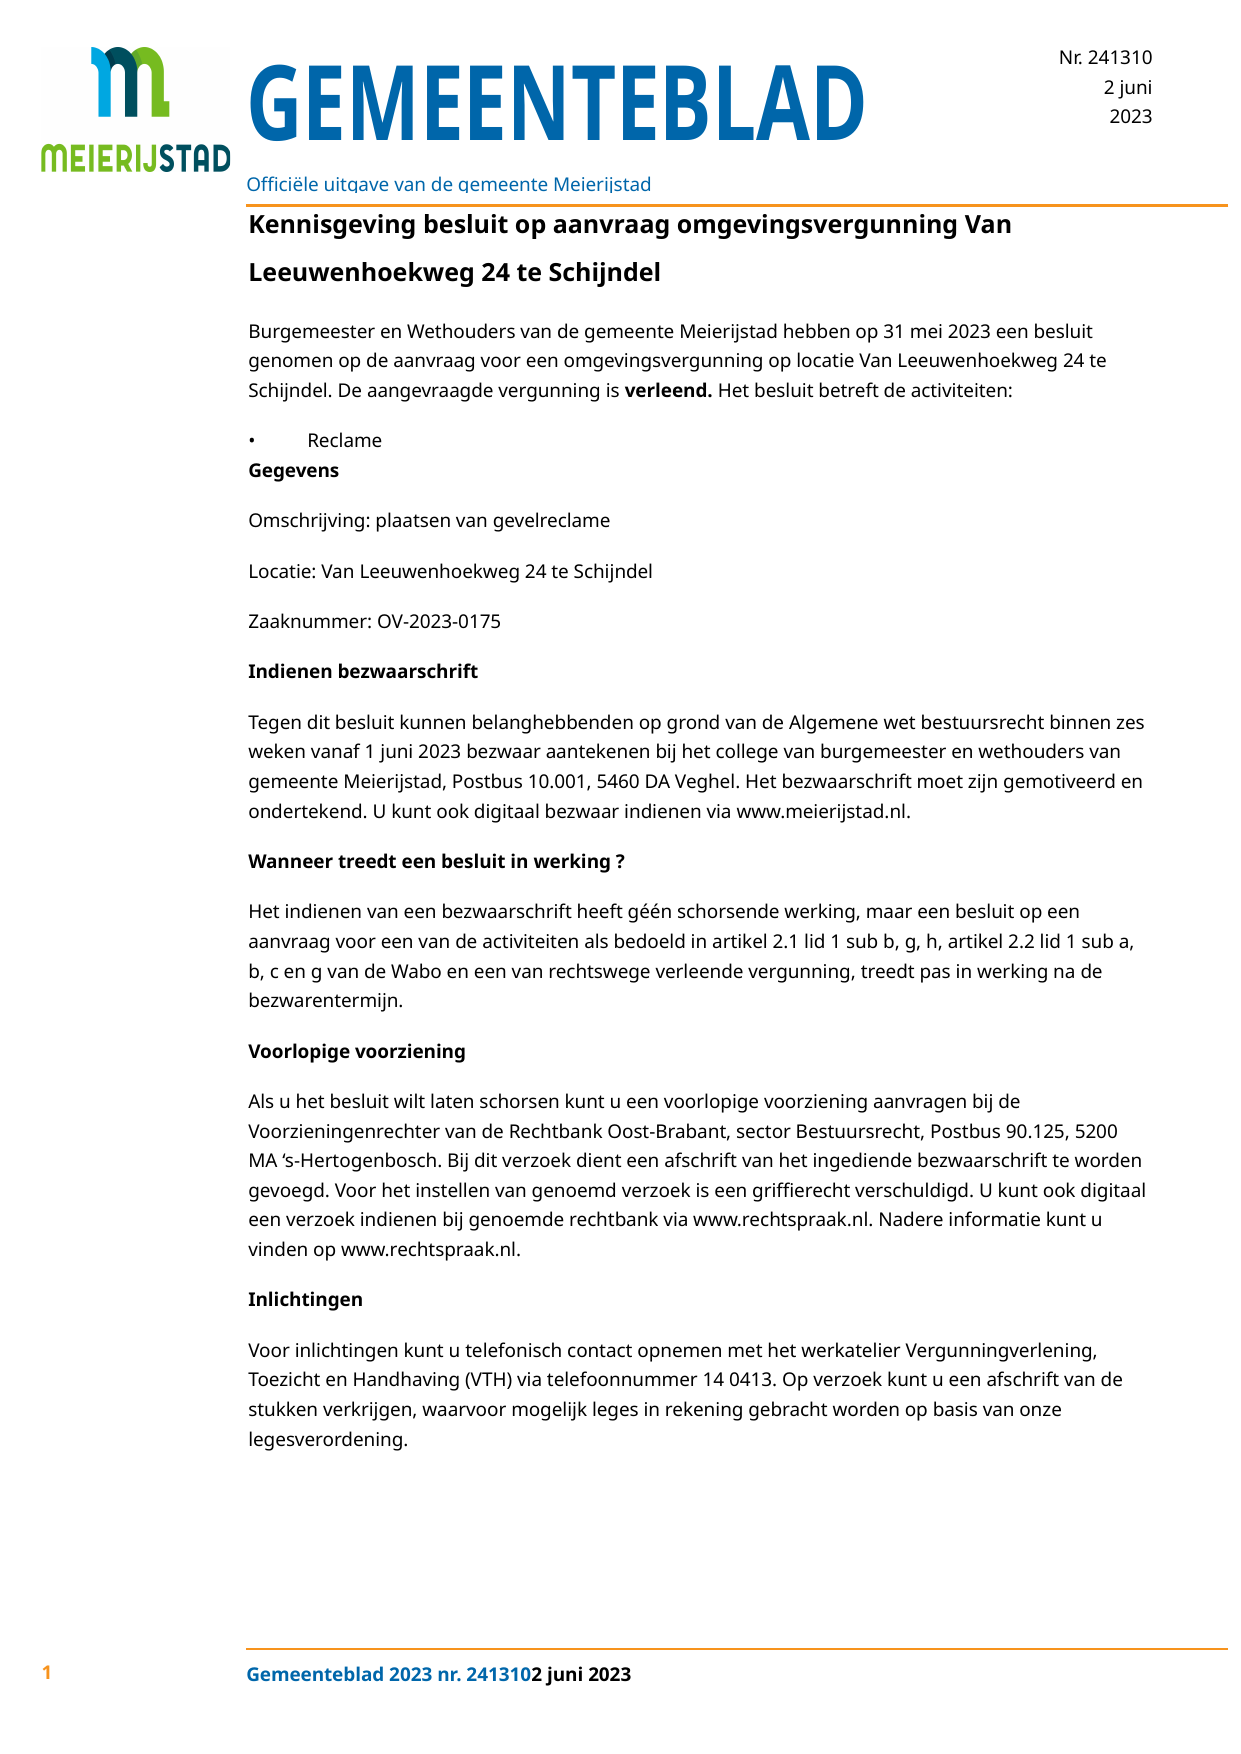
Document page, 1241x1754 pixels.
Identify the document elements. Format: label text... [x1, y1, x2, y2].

text Burgemeester en Wethouders van de gemeente Meierijstad hebben op 31 mei 2023 een besluit genomen op de aanvraag voor een omgevingsvergunning op locatie Van Leeuwenhoekweg 24 te Schijndel. De aangevraagde vergunning is verleend. Het besluit betreft de activiteiten: [248, 318, 1152, 403]
text Zaaknummer: OV-2023-0175 [248, 608, 1152, 634]
text Voorlopige voorziening [248, 1038, 1152, 1064]
text Omschrijving: plaatsen van gevelreclame [248, 507, 1152, 533]
text Het indienen van een bezwaarschrift heeft géén schorsende werking, maar een besluit op een aanvraag voor een van de activiteiten als bedoeld in artikel 2.1 lid 1 sub b, g, h, artikel 2.2 lid 1 sub a, b, c en g van de Wabo en een van rechtswege verleende vergunning, treedt pas in werking na de bezwarentermijn. [248, 899, 1152, 1013]
text Indienen bezwaarschrift [248, 659, 1152, 684]
text Locatie: Van Leeuwenhoekweg 24 te Schijndel [248, 558, 1152, 584]
text Voor inlichtingen kunt u telefonisch contact opnemen met het werkatelier Vergunningverlening, Toezicht en Handhaving (VTH) via telefoonnummer 14 0413. Op verzoek kunt u een afschrift van de stukken verkrijgen, waarvoor mogelijk leges in rekening gebracht worden op basis van onze legesverordening. [248, 1337, 1152, 1452]
text Kennisgeving besluit op aanvraag omgevingsvergunning Van Leeuwenhoekweg 24 te Schijndel [248, 207, 1152, 288]
text Tegen dit besluit kunnen belanghebbenden op grond van de Algemene wet bestuursrecht binnen zes weken vanaf 1 juni 2023 bezwaar aantekenen bij het college van burgemeester en wethouders van gemeente Meierijstad, Postbus 10.001, 5460 DA Veghel. Het bezwaarschrift moet zijn gemotiveerd en ondertekend. U kunt ook digitaal bezwaar indienen via www.meierijstad.nl. [248, 709, 1152, 824]
picture [41, 47, 231, 172]
text Als u het besluit wilt laten schorsen kunt u een voorlopige voorziening aanvragen bij de Voorzieningenrechter van de Rechtbank Oost-Brabant, sector Bestuursrecht, Postbus 90.125, 5200 MA ‘s-Hertogenbosch. Bij dit verzoek dient een afschrift van het ingediende bezwaarschrift te worden gevoegd. Voor het instellen van genoemd verzoek is een griffierecht verschuldigd. U kunt ook digitaal een verzoek indienen bij genoemde rechtbank via www.rechtspraak.nl. Nadere informatie kunt u vinden op www.rechtspraak.nl. [248, 1088, 1152, 1262]
text Gegevens [248, 457, 1152, 483]
text Wanneer treedt een besluit in werking ? [248, 848, 1152, 874]
text Inlichtingen [248, 1287, 1152, 1312]
list Reclame [248, 427, 1152, 453]
